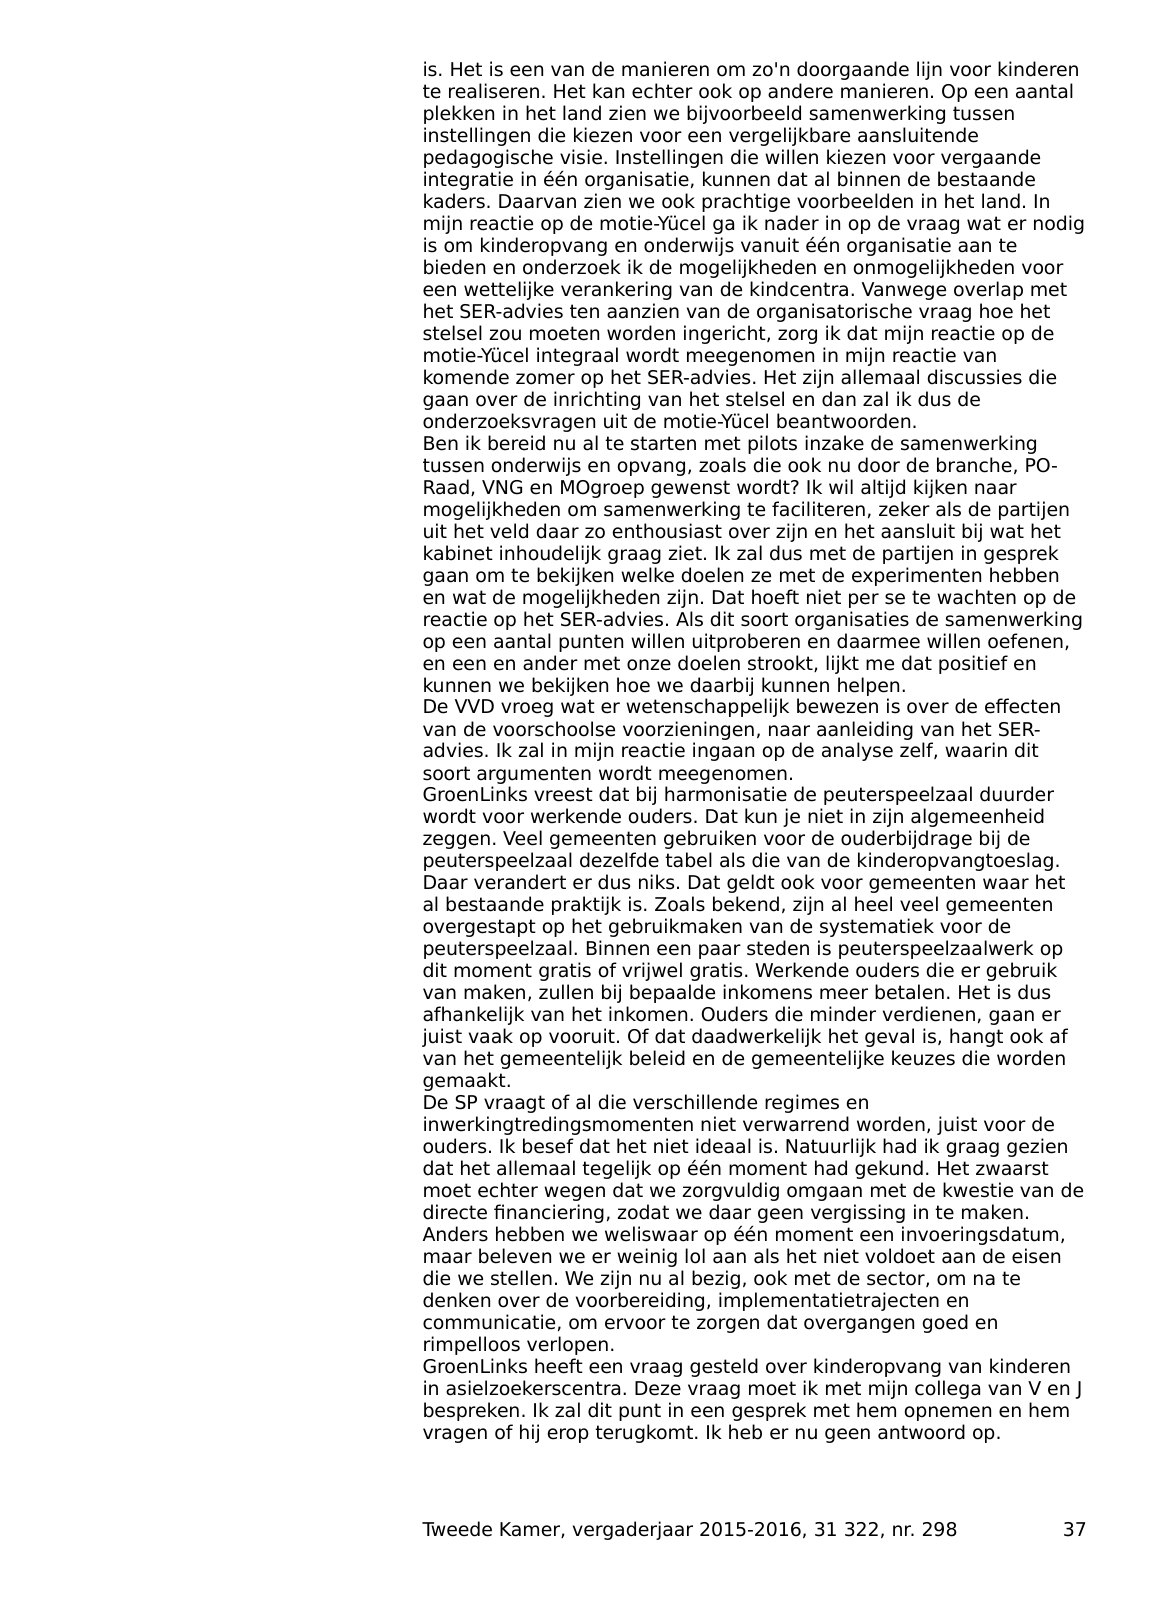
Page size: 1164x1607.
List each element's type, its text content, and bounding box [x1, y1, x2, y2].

text GroenLinks heeft een vraag gesteld over kinderopvang van kinderen in asielzoekerscentra. Deze vraag moet ik met mijn collega van V en J bespreken. Ik zal dit punt in een gesprek met hem opnemen en hem vragen of hij erop terugkomt. Ik heb er nu geen antwoord op. [422, 1356, 1087, 1444]
text De VVD vroeg wat er wetenschappelijk bewezen is over de effecten van de voorschoolse voorzieningen, naar aanleiding van het SER-advies. Ik zal in mijn reactie ingaan op de analyse zelf, waarin dit soort argumenten wordt meegenomen. [422, 696, 1087, 784]
text GroenLinks vreest dat bij harmonisatie de peuterspeelzaal duurder wordt voor werkende ouders. Dat kun je niet in zijn algemeenheid zeggen. Veel gemeenten gebruiken voor de ouderbijdrage bij de peuterspeelzaal dezelfde tabel als die van de kinderopvangtoeslag. Daar verandert er dus niks. Dat geldt ook voor gemeenten waar het al bestaande praktijk is. Zoals bekend, zijn al heel veel gemeenten overgestapt op het gebruikmaken van de systematiek voor de peuterspeelzaal. Binnen een paar steden is peuterspeelzaalwerk op dit moment gratis of vrijwel gratis. Werkende ouders die er gebruik van maken, zullen bij bepaalde inkomens meer betalen. Het is dus afhankelijk van het inkomen. Ouders die minder verdienen, gaan er juist vaak op vooruit. Of dat daadwerkelijk het geval is, hangt ook af van het gemeentelijk beleid en de gemeentelijke keuzes die worden gemaakt. [422, 784, 1087, 1092]
text Ben ik bereid nu al te starten met pilots inzake de samenwerking tussen onderwijs en opvang, zoals die ook nu door de branche, PO-Raad, VNG en MOgroep gewenst wordt? Ik wil altijd kijken naar mogelijkheden om samenwerking te faciliteren, zeker als de partijen uit het veld daar zo enthousiast over zijn en het aansluit bij wat het kabinet inhoudelijk graag ziet. Ik zal dus met de partijen in gesprek gaan om te bekijken welke doelen ze met de experimenten hebben en wat de mogelijkheden zijn. Dat hoeft niet per se te wachten op de reactie op het SER-advies. Als dit soort organisaties de samenwerking op een aantal punten willen uitproberen en daarmee willen oefenen, en een en ander met onze doelen strookt, lijkt me dat positief en kunnen we bekijken hoe we daarbij kunnen helpen. [422, 433, 1087, 696]
text De SP vraagt of al die verschillende regimes en inwerkingtredingsmomenten niet verwarrend worden, juist voor de ouders. Ik besef dat het niet ideaal is. Natuurlijk had ik graag gezien dat het allemaal tegelijk op één moment had gekund. Het zwaarst moet echter wegen dat we zorgvuldig omgaan met de kwestie van de directe financiering, zodat we daar geen vergissing in te maken. Anders hebben we weliswaar op één moment een invoeringsdatum, maar beleven we er weinig lol aan als het niet voldoet aan de eisen die we stellen. We zijn nu al bezig, ook met de sector, om na te denken over de voorbereiding, implementatietrajecten en communicatie, om ervoor te zorgen dat overgangen goed en rimpelloos verlopen. [422, 1092, 1087, 1356]
text is. Het is een van de manieren om zo'n doorgaande lijn voor kinderen te realiseren. Het kan echter ook op andere manieren. Op een aantal plekken in het land zien we bijvoorbeeld samenwerking tussen instellingen die kiezen voor een vergelijkbare aansluitende pedagogische visie. Instellingen die willen kiezen voor vergaande integratie in één organisatie, kunnen dat al binnen de bestaande kaders. Daarvan zien we ook prachtige voorbeelden in het land. In mijn reactie op de motie-Yücel ga ik nader in op de vraag wat er nodig is om kinderopvang en onderwijs vanuit één organisatie aan te bieden en onderzoek ik de mogelijkheden en onmogelijkheden voor een wettelijke verankering van de kindcentra. Vanwege overlap met het SER-advies ten aanzien van de organisatorische vraag hoe het stelsel zou moeten worden ingericht, zorg ik dat mijn reactie op de motie-Yücel integraal wordt meegenomen in mijn reactie van komende zomer op het SER-advies. Het zijn allemaal discussies die gaan over de inrichting van het stelsel en dan zal ik dus de onderzoeksvragen uit de motie-Yücel beantwoorden. [422, 59, 1087, 433]
